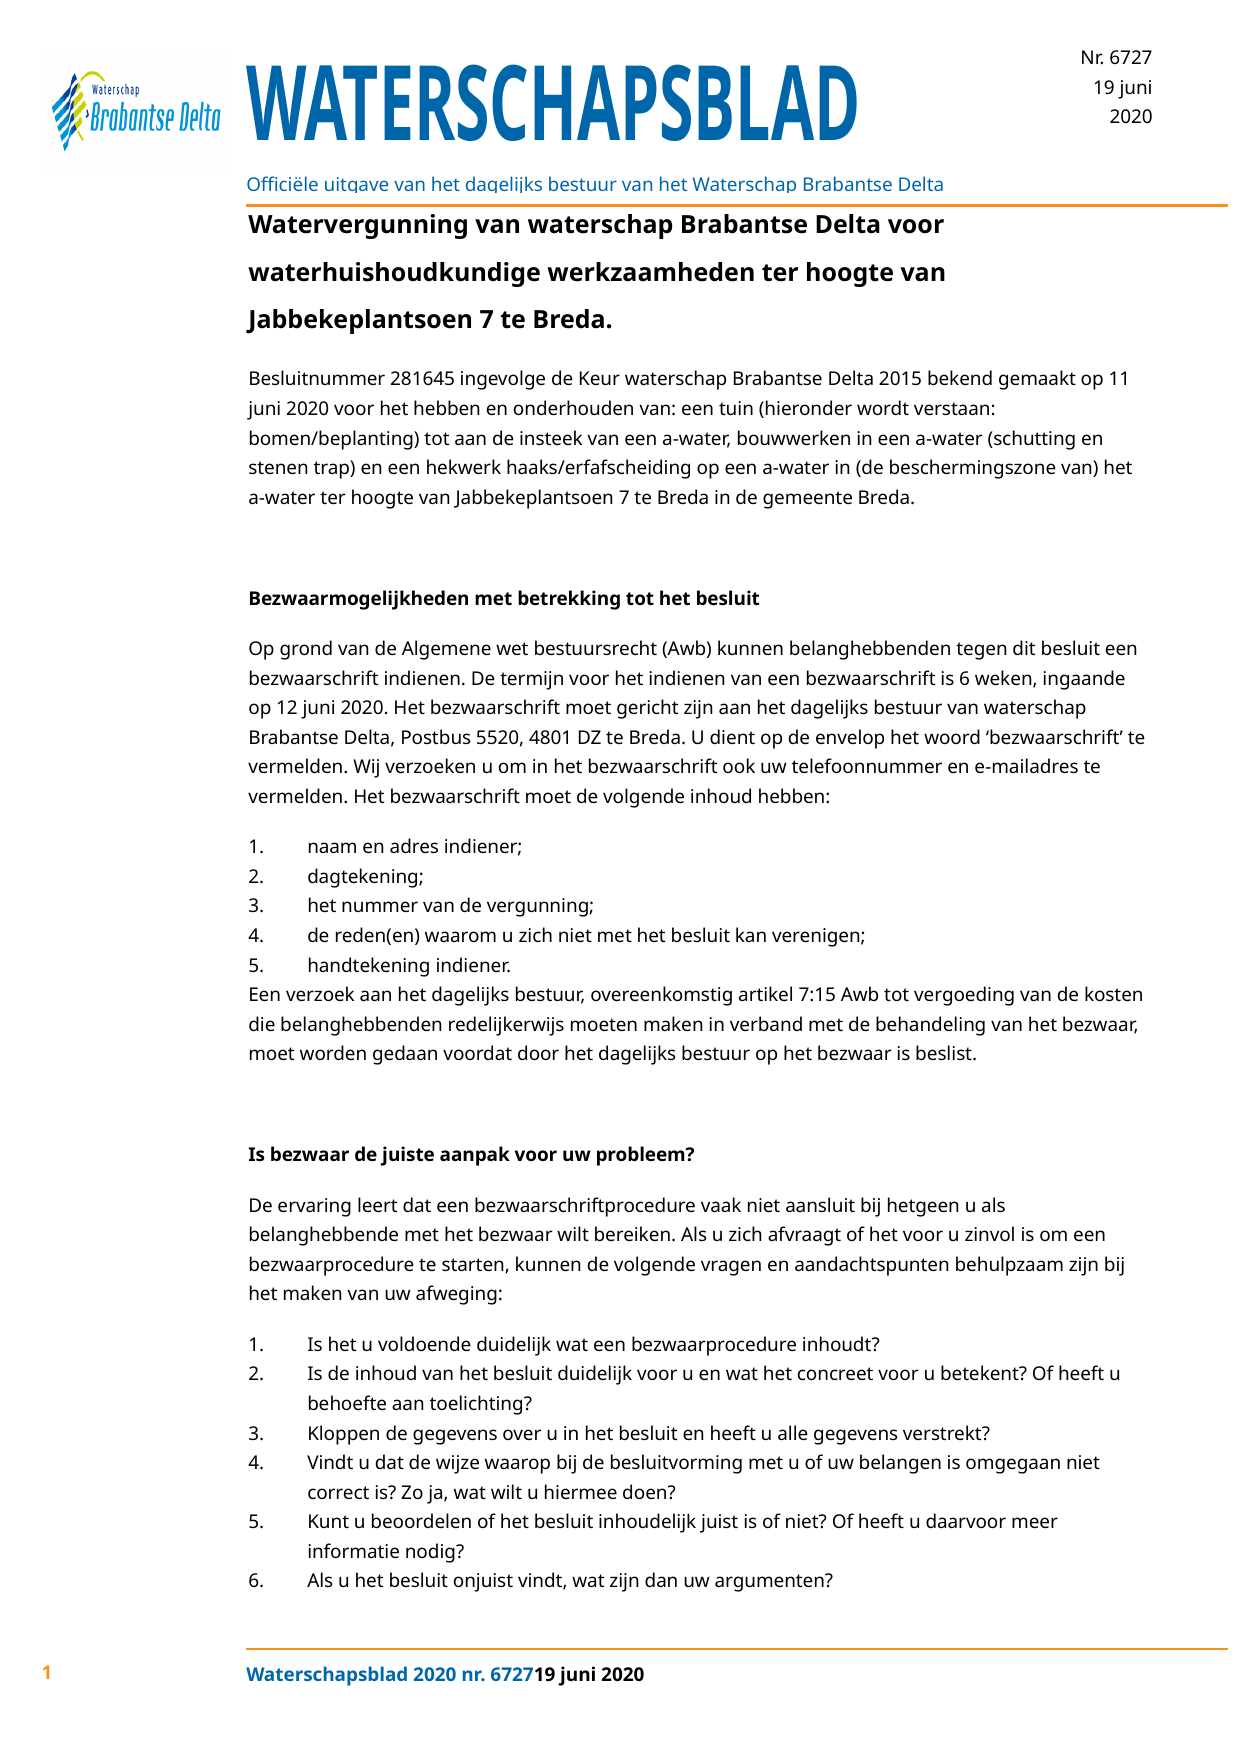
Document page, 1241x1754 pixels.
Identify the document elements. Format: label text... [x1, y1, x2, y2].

text Is bezwaar de juiste aanpak voor uw probleem? [248, 1141, 1152, 1167]
text Watervergunning van waterschap Brabantse Delta voor waterhuishoudkundige werkzaamheden ter hoogte van Jabbekeplantsoen 7 te Breda. [248, 207, 1152, 336]
list Is het u voldoende duidelijk wat een bezwaarprocedure inhoudt? [248, 1331, 1152, 1357]
list het nummer van de vergunning; [248, 893, 1152, 918]
list Kunt u beoordelen of het besluit inhoudelijk juist is of niet? Of heeft u daarvoor meer informatie nodig? [248, 1508, 1152, 1564]
list Is de inhoud van het besluit duidelijk voor u en wat het concreet voor u betekent? Of heeft u behoefte aan toelichting? [248, 1361, 1152, 1416]
text Besluitnummer 281645 ingevolge de Keur waterschap Brabantse Delta 2015 bekend gemaakt op 11 juni 2020 voor het hebben en onderhouden van: een tuin (hieronder wordt verstaan: bomen/beplanting) tot aan de insteek van een a-water, bouwwerken in een a-water (schutting en stenen trap) en een hekwerk haaks/erfafscheiding op een a-water in (de beschermingszone van) het a-water ter hoogte van Jabbekeplantsoen 7 te Breda in de gemeente Breda. [248, 366, 1152, 509]
list Als u het besluit onjuist vindt, wat zijn dan uw argumenten? [248, 1568, 1152, 1593]
list naam en adres indiener; [248, 833, 1152, 859]
list dagtekening; [248, 863, 1152, 889]
list handtekening indiener. [248, 952, 1152, 977]
text Een verzoek aan het dagelijks bestuur, overeenkomstig artikel 7:15 Awb tot vergoeding van de kosten die belanghebbenden redelijkerwijs moeten maken in verband met de behandeling van het bezwaar, moet worden gedaan voordat door het dagelijks bestuur op het bezwaar is beslist. [248, 981, 1152, 1066]
text Bezwaarmogelijkheden met betrekking tot het besluit [248, 585, 1152, 610]
list Vindt u dat de wijze waarop bij de besluitvorming met u of uw belangen is omgegaan niet correct is? Zo ja, wat wilt u hiermee doen? [248, 1449, 1152, 1504]
picture [41, 47, 231, 172]
list Kloppen de gegevens over u in het besluit en heeft u alle gegevens verstrekt? [248, 1420, 1152, 1445]
text De ervaring leert dat een bezwaarschriftprocedure vaak niet aansluit bij hetgeen u als belanghebbende met het bezwaar wilt bereiken. Als u zich afvraagt of het voor u zinvol is om een bezwaarprocedure te starten, kunnen de volgende vragen en aandachtspunten behulpzaam zijn bij het maken van uw afweging: [248, 1192, 1152, 1306]
list de reden(en) waarom u zich niet met het besluit kan verenigen; [248, 922, 1152, 948]
text Op grond van de Algemene wet bestuursrecht (Awb) kunnen belanghebbenden tegen dit besluit een bezwaarschrift indienen. De termijn voor het indienen van een bezwaarschrift is 6 weken, ingaande op 12 juni 2020. Het bezwaarschrift moet gericht zijn aan het dagelijks bestuur van waterschap Brabantse Delta, Postbus 5520, 4801 DZ te Breda. U dient op de envelop het woord ‘bezwaarschrift’ te vermelden. Wij verzoeken u om in het bezwaarschrift ook uw telefoonnummer en e‑mailadres te vermelden. Het bezwaarschrift moet de volgende inhoud hebben: [248, 635, 1152, 809]
